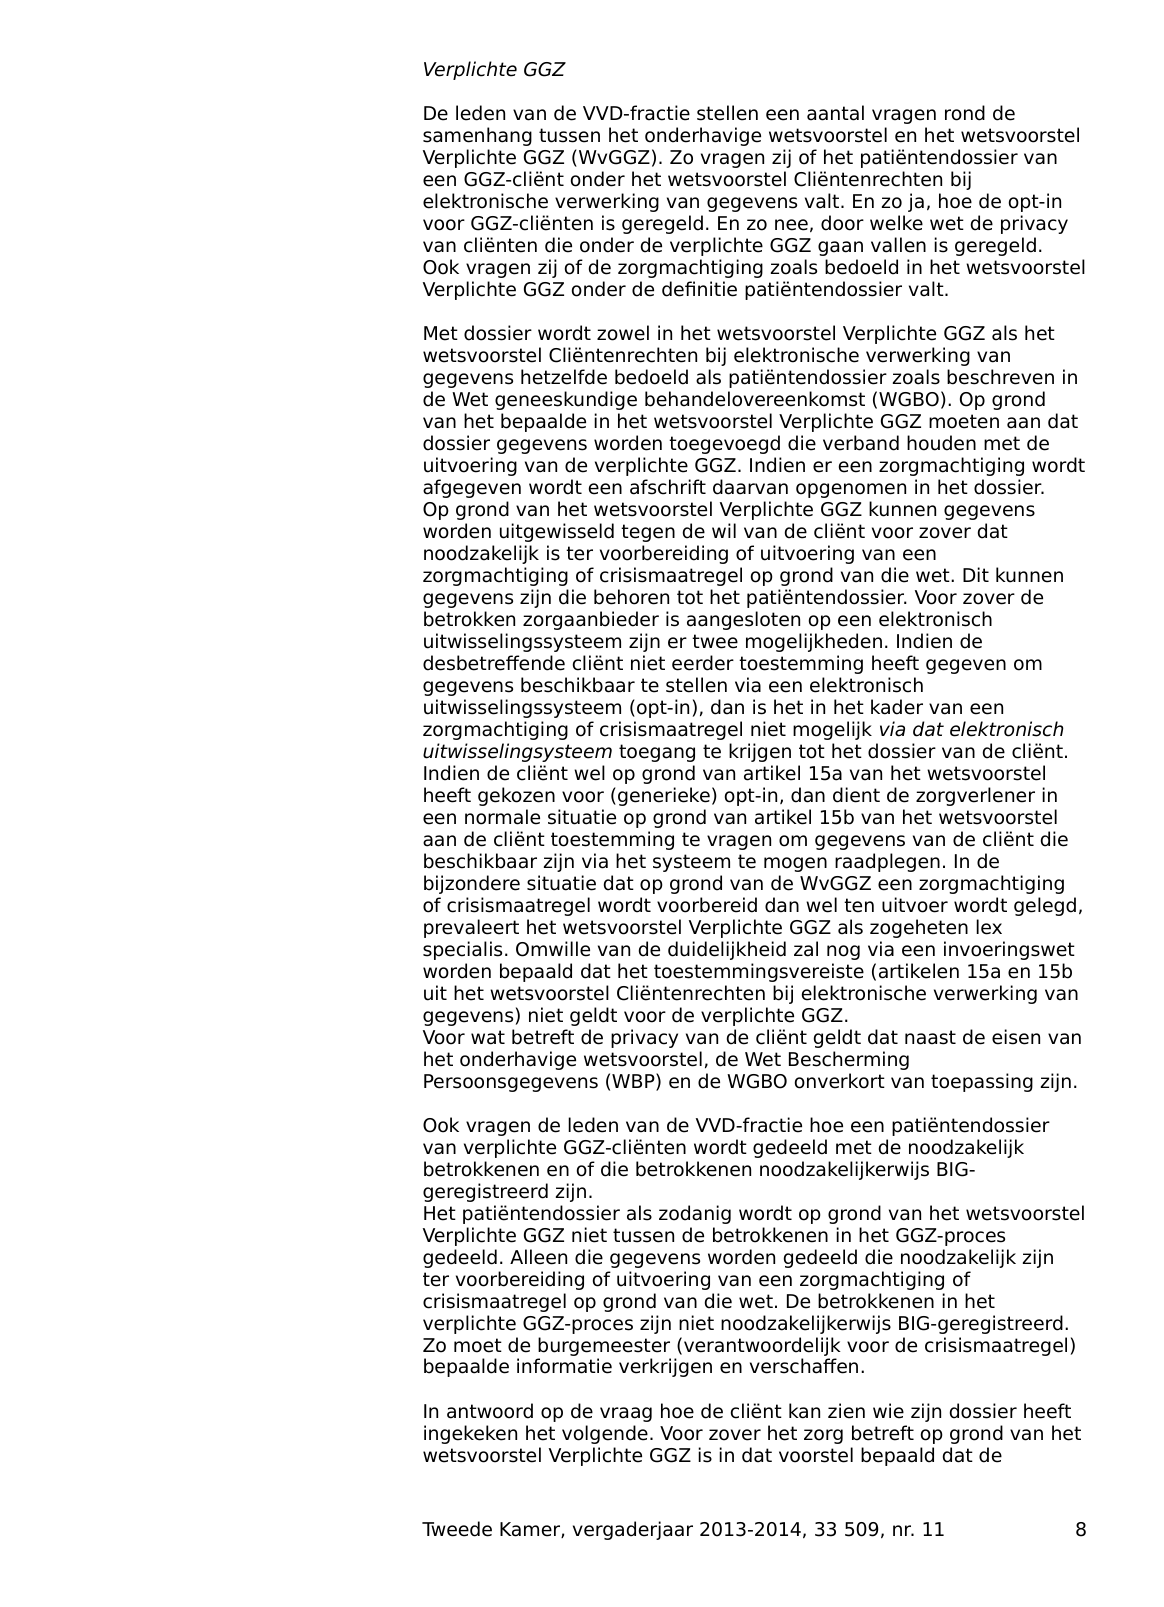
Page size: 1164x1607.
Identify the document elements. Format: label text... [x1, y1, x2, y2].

text Ook vragen de leden van de VVD-fractie hoe een patiëntendossier van verplichte GGZ-cliënten wordt gedeeld met de noodzakelijk betrokkenen en of die betrokkenen noodzakelijkerwijs BIG-geregistreerd zijn. [422, 1115, 1087, 1203]
text Met dossier wordt zowel in het wetsvoorstel Verplichte GGZ als het wetsvoorstel Cliëntenrechten bij elektronische verwerking van gegevens hetzelfde bedoeld als patiëntendossier zoals beschreven in de Wet geneeskundige behandelovereenkomst (WGBO). Op grond van het bepaalde in het wetsvoorstel Verplichte GGZ moeten aan dat dossier gegevens worden toegevoegd die verband houden met de uitvoering van de verplichte GGZ. Indien er een zorgmachtiging wordt afgegeven wordt een afschrift daarvan opgenomen in het dossier. [422, 323, 1087, 499]
text De leden van de VVD-fractie stellen een aantal vragen rond de samenhang tussen het onderhavige wetsvoorstel en het wetsvoorstel Verplichte GGZ (WvGGZ). Zo vragen zij of het patiëntendossier van een GGZ-cliënt onder het wetsvoorstel Cliëntenrechten bij elektronische verwerking van gegevens valt. En zo ja, hoe de opt-in voor GGZ-cliënten is geregeld. En zo nee, door welke wet de privacy van cliënten die onder de verplichte GGZ gaan vallen is geregeld. Ook vragen zij of de zorgmachtiging zoals bedoeld in het wetsvoorstel Verplichte GGZ onder de definitie patiëntendossier valt. [422, 103, 1087, 301]
text Voor wat betreft de privacy van de cliënt geldt dat naast de eisen van het onderhavige wetsvoorstel, de Wet Bescherming Persoonsgegevens (WBP) en de WGBO onverkort van toepassing zijn. [422, 1027, 1087, 1092]
text Het patiëntendossier als zodanig wordt op grond van het wetsvoorstel Verplichte GGZ niet tussen de betrokkenen in het GGZ-proces gedeeld. Alleen die gegevens worden gedeeld die noodzakelijk zijn ter voorbereiding of uitvoering van een zorgmachtiging of crisismaatregel op grond van die wet. De betrokkenen in het verplichte GGZ-proces zijn niet noodzakelijkerwijs BIG-geregistreerd. Zo moet de burgemeester (verantwoordelijk voor de crisismaatregel) bepaalde informatie verkrijgen en verschaffen. [422, 1203, 1087, 1378]
text Op grond van het wetsvoorstel Verplichte GGZ kunnen gegevens worden uitgewisseld tegen de wil van de cliënt voor zover dat noodzakelijk is ter voorbereiding of uitvoering van een zorgmachtiging of crisismaatregel op grond van die wet. Dit kunnen gegevens zijn die behoren tot het patiëntendossier. Voor zover de betrokken zorgaanbieder is aangesloten op een elektronisch uitwisselingssysteem zijn er twee mogelijkheden. Indien de desbetreffende cliënt niet eerder toestemming heeft gegeven om gegevens beschikbaar te stellen via een elektronisch uitwisselingssysteem (opt-in), dan is het in het kader van een zorgmachtiging of crisismaatregel niet mogelijk via dat elektronisch uitwisselingsysteem toegang te krijgen tot het dossier van de cliënt. Indien de cliënt wel op grond van artikel 15a van het wetsvoorstel heeft gekozen voor (generieke) opt-in, dan dient de zorgverlener in een normale situatie op grond van artikel 15b van het wetsvoorstel aan de cliënt toestemming te vragen om gegevens van de cliënt die beschikbaar zijn via het systeem te mogen raadplegen. In de bijzondere situatie dat op grond van de WvGGZ een zorgmachtiging of crisismaatregel wordt voorbereid dan wel ten uitvoer wordt gelegd, prevaleert het wetsvoorstel Verplichte GGZ als zogeheten lex specialis. Omwille van de duidelijkheid zal nog via een invoeringswet worden bepaald dat het toestemmingsvereiste (artikelen 15a en 15b uit het wetsvoorstel Cliëntenrechten bij elektronische verwerking van gegevens) niet geldt voor de verplichte GGZ. [422, 499, 1087, 1027]
text In antwoord op de vraag hoe de cliënt kan zien wie zijn dossier heeft ingekeken het volgende. Voor zover het zorg betreft op grond van het wetsvoorstel Verplichte GGZ is in dat voorstel bepaald dat de [422, 1401, 1087, 1467]
subtitle Verplichte GGZ [422, 59, 1087, 81]
